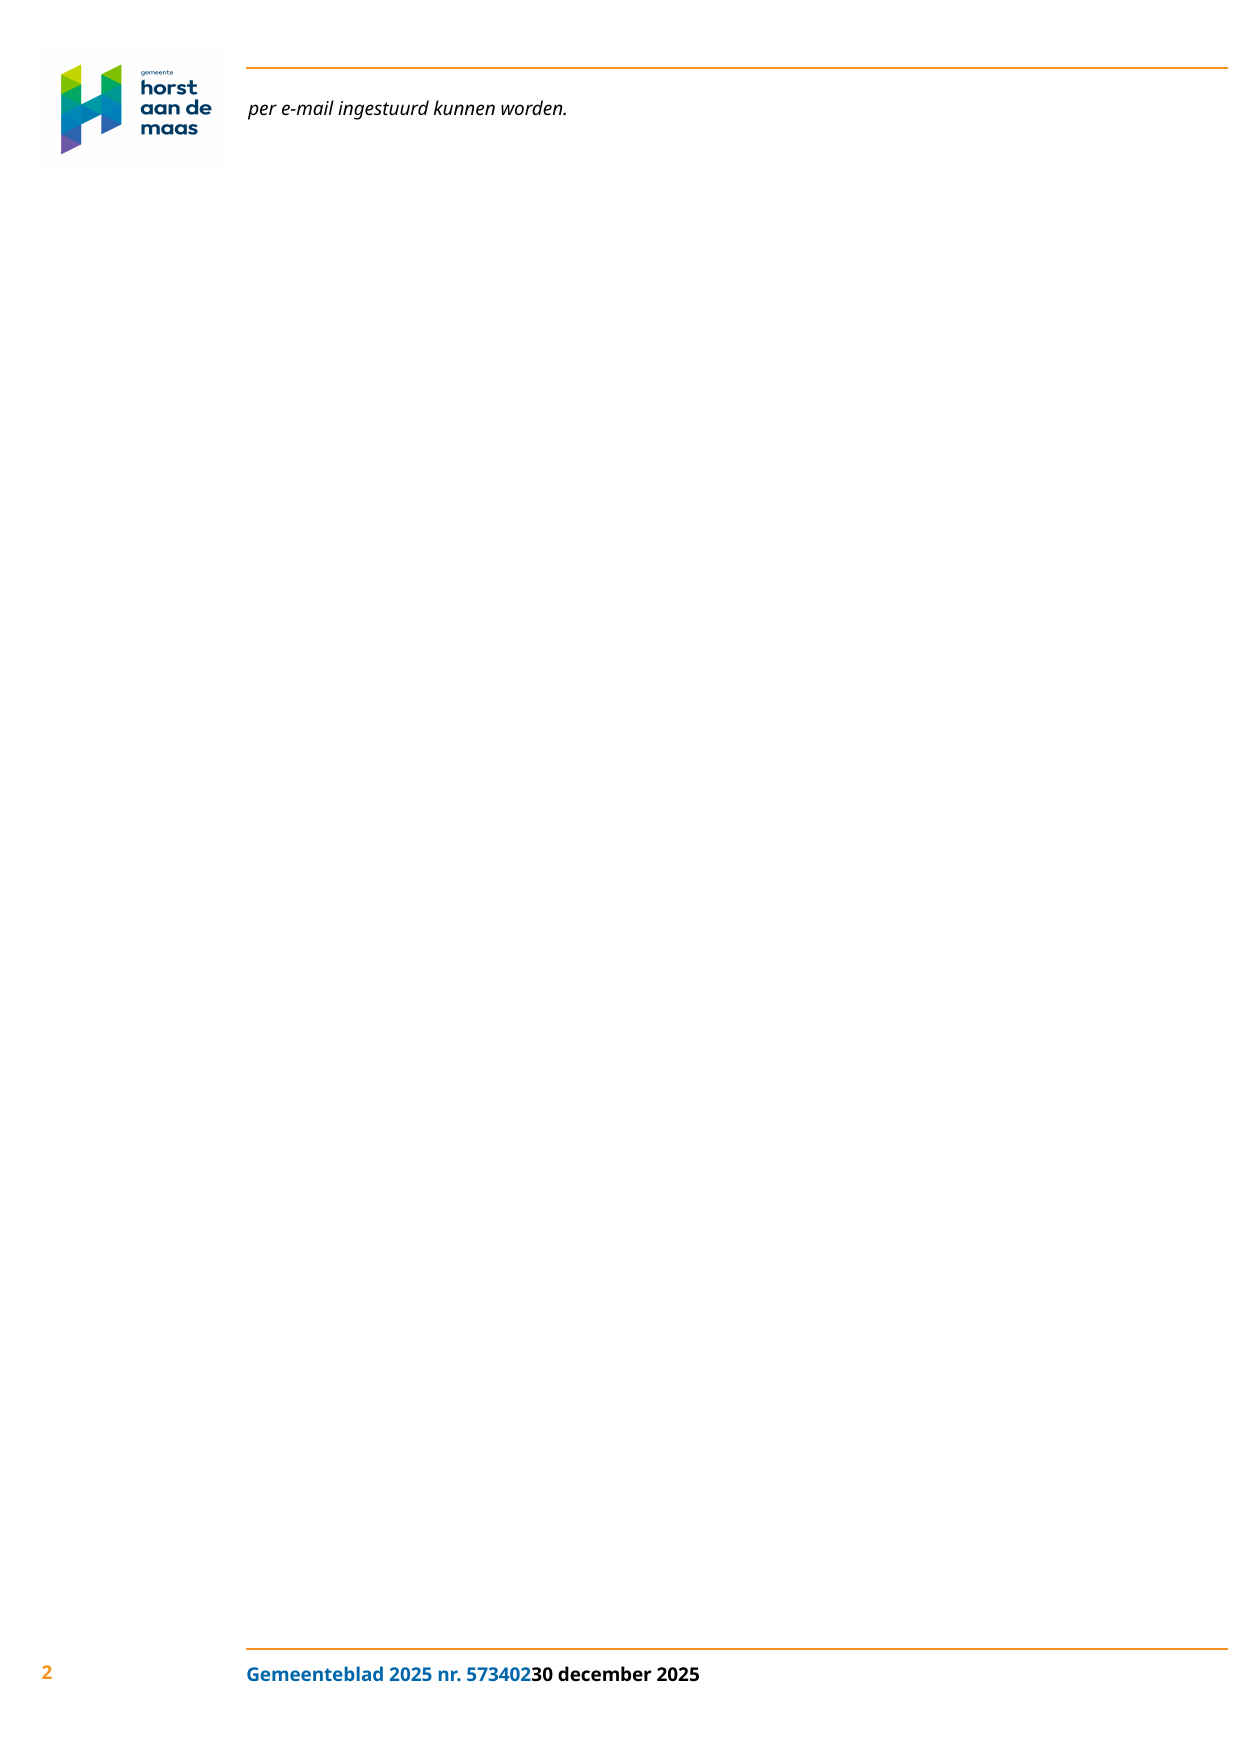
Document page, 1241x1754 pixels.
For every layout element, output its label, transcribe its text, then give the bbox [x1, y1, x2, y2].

text per e-mail ingestuurd kunnen worden. [248, 95, 1152, 121]
picture [41, 47, 231, 172]
